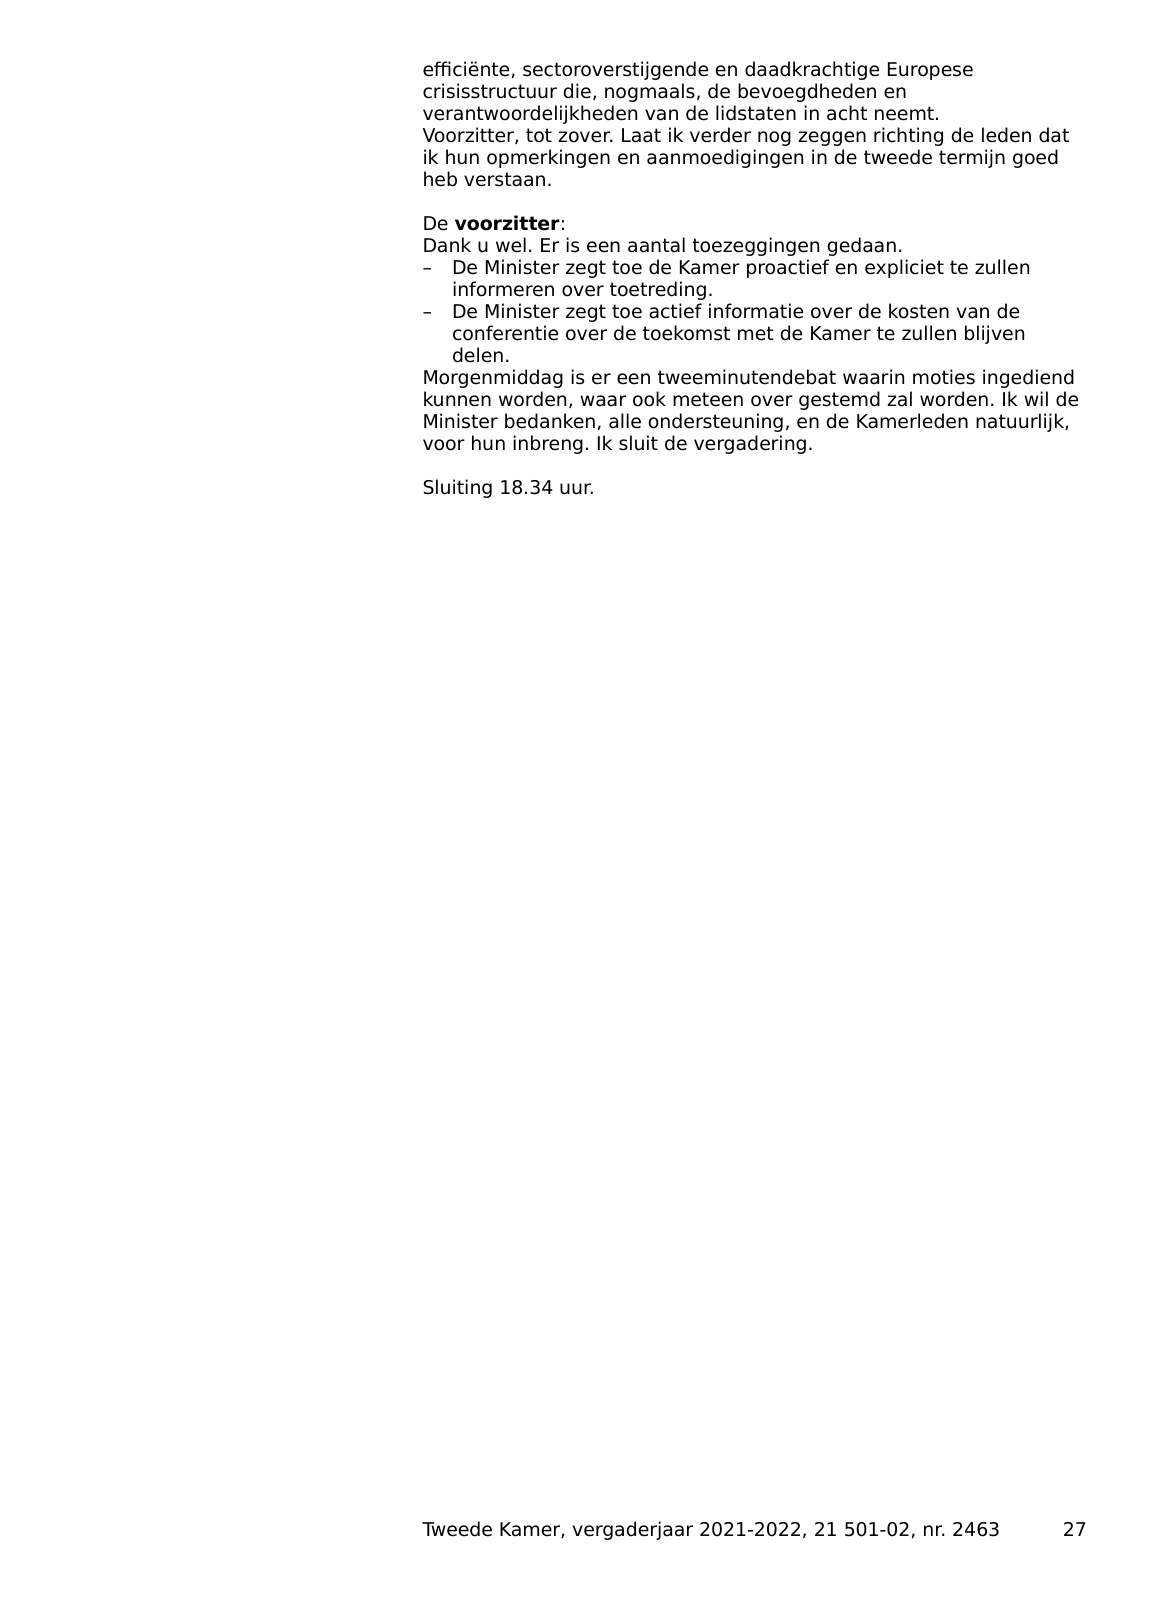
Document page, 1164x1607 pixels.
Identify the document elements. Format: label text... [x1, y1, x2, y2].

text Dank u wel. Er is een aantal toezeggingen gedaan. [422, 235, 1087, 257]
text – De Minister zegt toe actief informatie over de kosten van de conferentie over de toekomst met de Kamer te zullen blijven delen. [422, 301, 1087, 367]
text De voorzitter: [422, 213, 1087, 235]
text Morgenmiddag is er een tweeminutendebat waarin moties ingediend kunnen worden, waar ook meteen over gestemd zal worden. Ik wil de Minister bedanken, alle ondersteuning, en de Kamerleden natuurlijk, voor hun inbreng. Ik sluit de vergadering. [422, 367, 1087, 455]
text – De Minister zegt toe de Kamer proactief en expliciet te zullen informeren over toetreding. [422, 257, 1087, 301]
text efficiënte, sectoroverstijgende en daadkrachtige Europese crisisstructuur die, nogmaals, de bevoegdheden en verantwoordelijkheden van de lidstaten in acht neemt. [422, 59, 1087, 125]
text Sluiting 18.34 uur. [422, 477, 1087, 499]
text Voorzitter, tot zover. Laat ik verder nog zeggen richting de leden dat ik hun opmerkingen en aanmoedigingen in de tweede termijn goed heb verstaan. [422, 125, 1087, 191]
